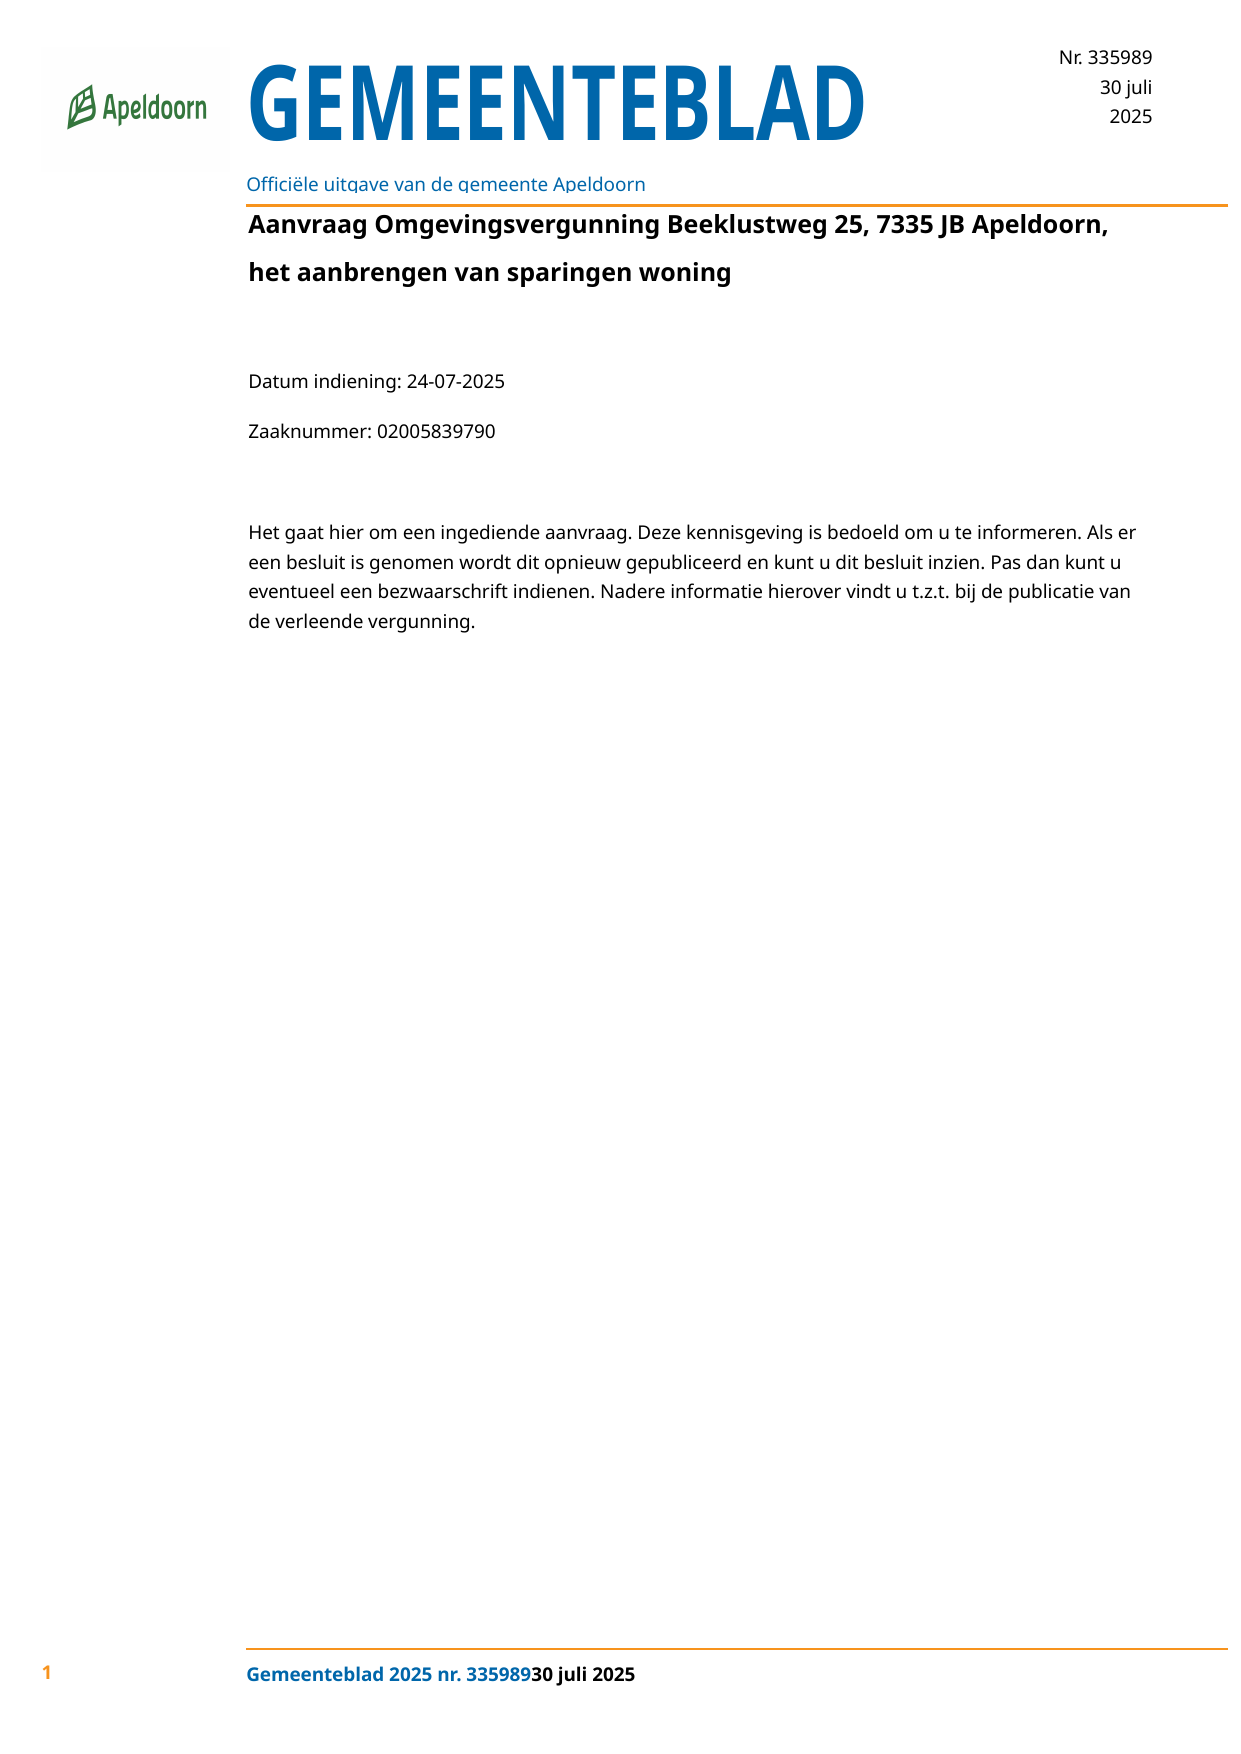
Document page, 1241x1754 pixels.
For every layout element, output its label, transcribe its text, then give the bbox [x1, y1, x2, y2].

text Datum indiening: 24-07-2025 [248, 368, 1152, 394]
text Aanvraag Omgevingsvergunning Beeklustweg 25, 7335 JB Apeldoorn, het aanbrengen van sparingen woning [248, 207, 1152, 288]
text Zaaknummer: 02005839790 [248, 419, 1152, 444]
text Het gaat hier om een ingediende aanvraag. Deze kennisgeving is bedoeld om u te informeren. Als er een besluit is genomen wordt dit opnieuw gepubliceerd en kunt u dit besluit inzien. Pas dan kunt u eventueel een bezwaarschrift indienen. Nadere informatie hierover vindt u t.z.t. bij de publicatie van de verleende vergunning. [248, 519, 1152, 634]
picture [41, 47, 231, 172]
